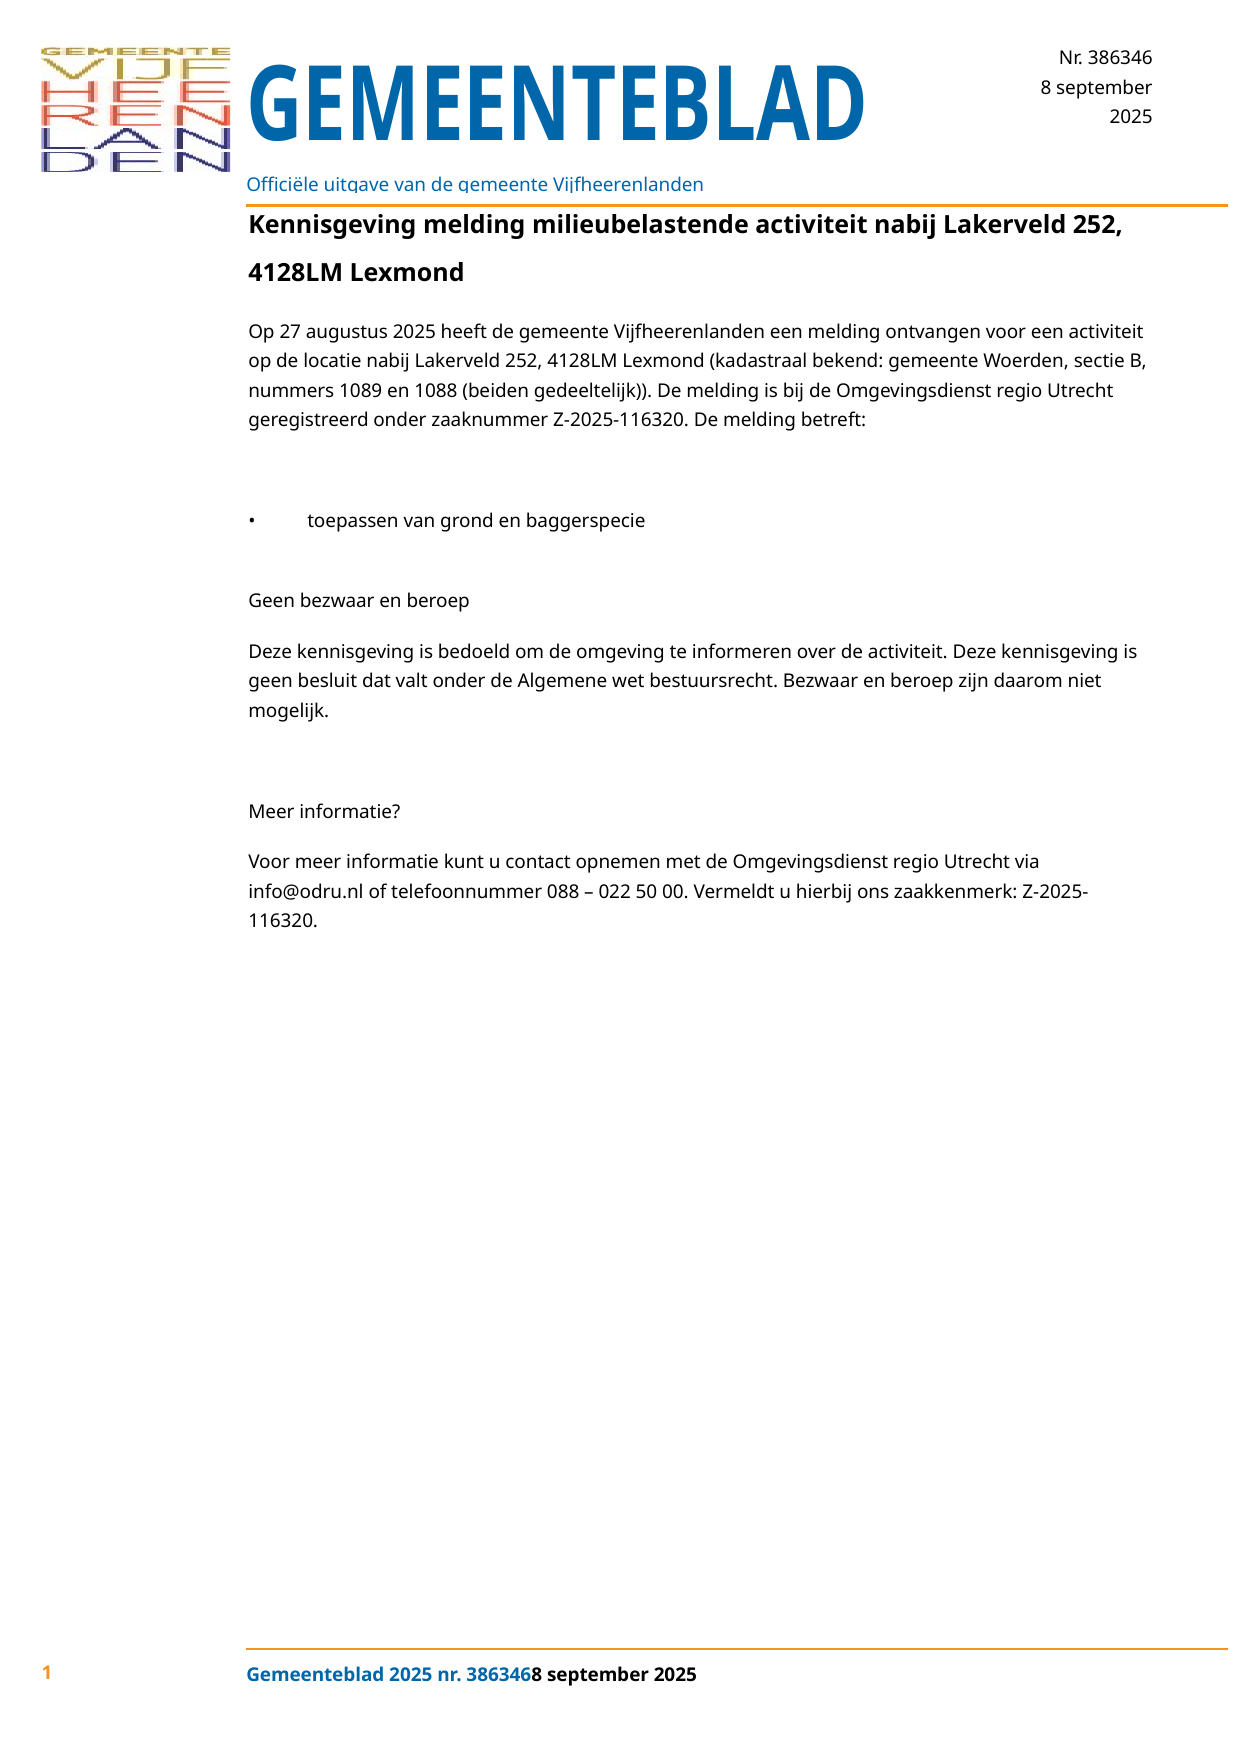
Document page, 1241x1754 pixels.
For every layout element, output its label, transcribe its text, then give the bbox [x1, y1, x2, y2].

text Deze kennisgeving is bedoeld om de omgeving te informeren over de activiteit. Deze kennisgeving is geen besluit dat valt onder de Algemene wet bestuursrecht. Bezwaar en beroep zijn daarom niet mogelijk. [248, 638, 1152, 723]
text Voor meer informatie kunt u contact opnemen met de Omgevingsdienst regio Utrecht via info@odru.nl of telefoonnummer 088 – 022 50 00. Vermeldt u hierbij ons zaakkenmerk: Z-2025-116320. [248, 848, 1152, 933]
picture [41, 47, 231, 172]
text Geen bezwaar en beroep [248, 587, 1152, 613]
text Meer informatie? [248, 798, 1152, 824]
text Kennisgeving melding milieubelastende activiteit nabij Lakerveld 252, 4128LM Lexmond [248, 207, 1152, 288]
list toepassen van grond en baggerspecie [248, 507, 1152, 533]
text Op 27 augustus 2025 heeft de gemeente Vijfheerenlanden een melding ontvangen voor een activiteit op de locatie nabij Lakerveld 252, 4128LM Lexmond (kadastraal bekend: gemeente Woerden, sectie B, nummers 1089 en 1088 (beiden gedeeltelijk)). De melding is bij de Omgevingsdienst regio Utrecht geregistreerd onder zaaknummer Z-2025-116320. De melding betreft: [248, 318, 1152, 432]
